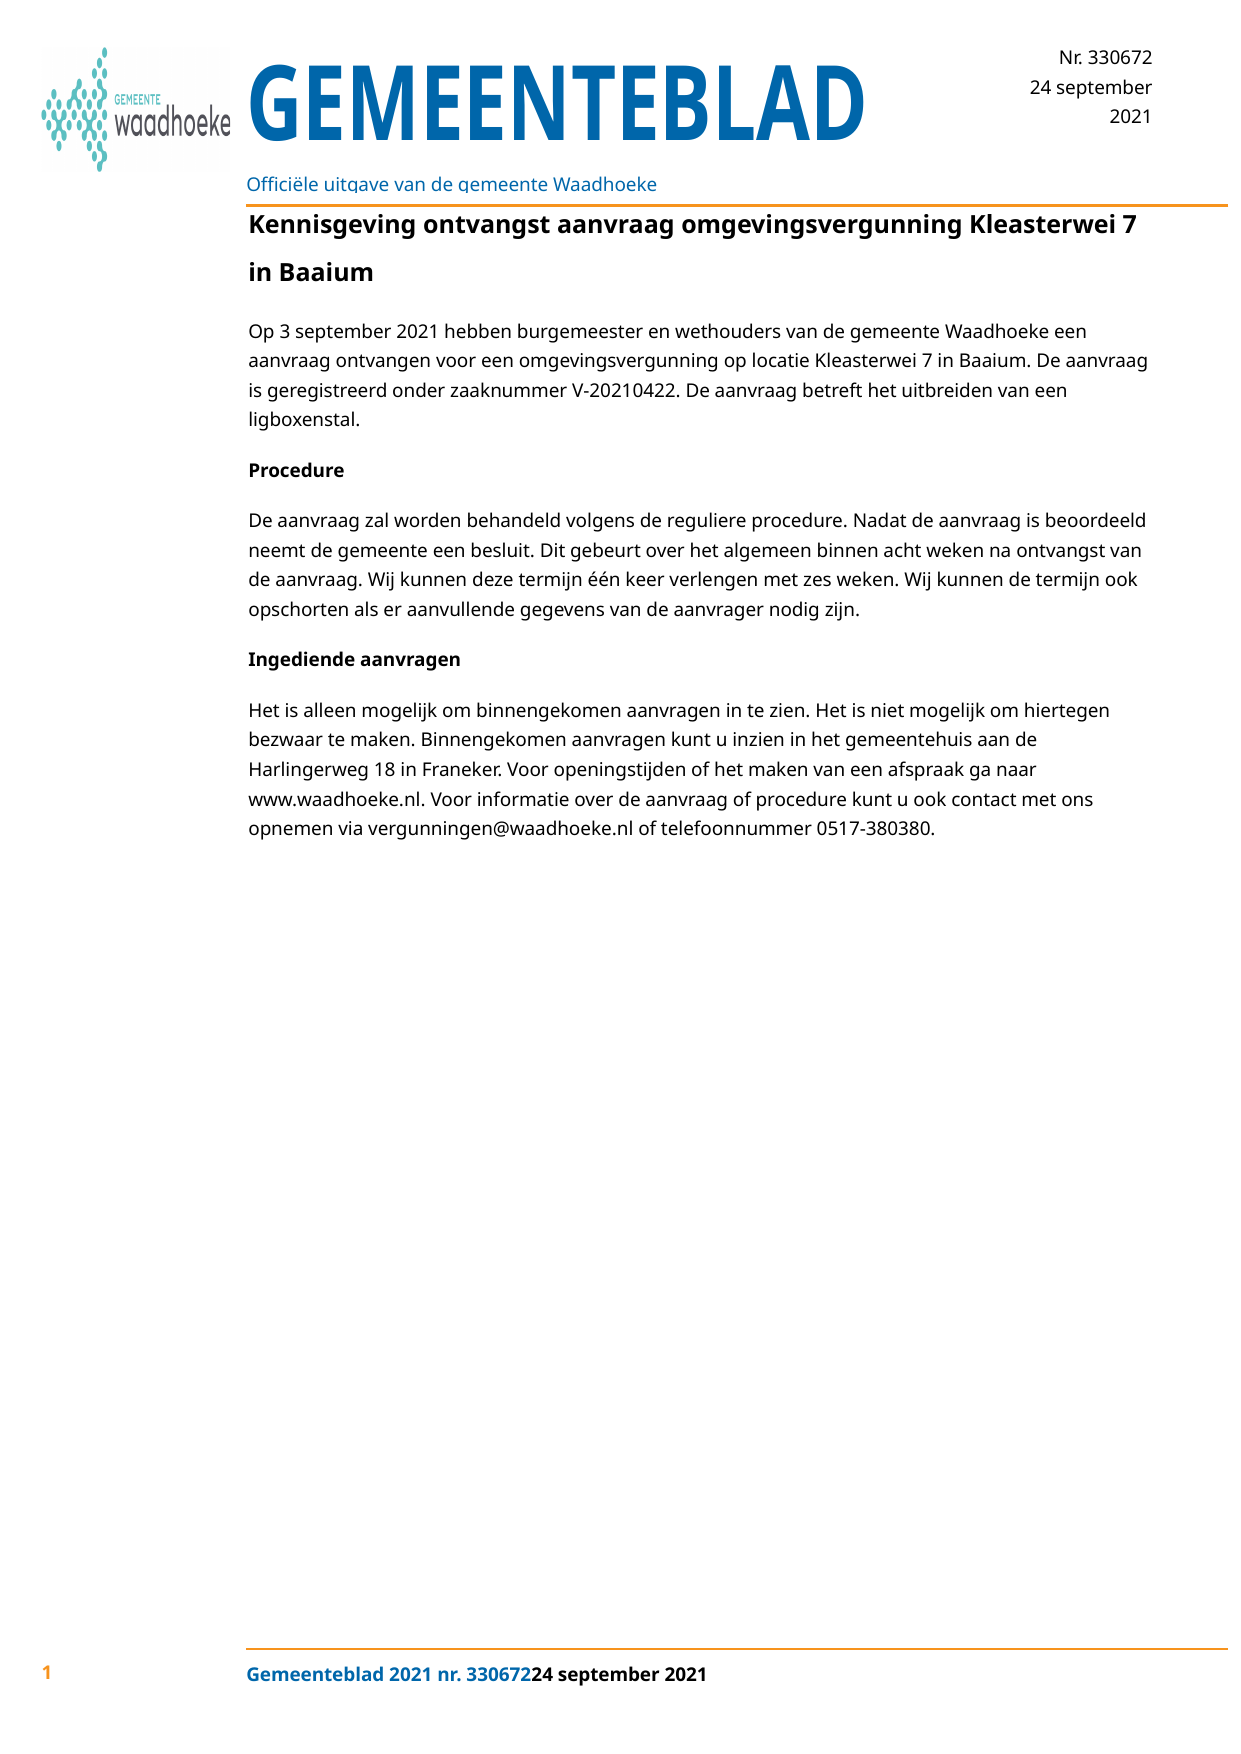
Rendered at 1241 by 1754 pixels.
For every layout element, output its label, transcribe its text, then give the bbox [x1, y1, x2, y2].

picture [41, 47, 231, 172]
text Procedure [248, 457, 1152, 483]
text De aanvraag zal worden behandeld volgens de reguliere procedure. Nadat de aanvraag is beoordeeld neemt de gemeente een besluit. Dit gebeurt over het algemeen binnen acht weken na ontvangst van de aanvraag. Wij kunnen deze termijn één keer verlengen met zes weken. Wij kunnen de termijn ook opschorten als er aanvullende gegevens van de aanvrager nodig zijn. [248, 507, 1152, 622]
text Kennisgeving ontvangst aanvraag omgevingsvergunning Kleasterwei 7 in Baaium [248, 207, 1152, 288]
text Ingediende aanvragen [248, 647, 1152, 672]
text Op 3 september 2021 hebben burgemeester en wethouders van de gemeente Waadhoeke een aanvraag ontvangen voor een omgevingsvergunning op locatie Kleasterwei 7 in Baaium. De aanvraag is geregistreerd onder zaaknummer V-20210422. De aanvraag betreft het uitbreiden van een ligboxenstal. [248, 318, 1152, 432]
text Het is alleen mogelijk om binnengekomen aanvragen in te zien. Het is niet mogelijk om hiertegen bezwaar te maken. Binnengekomen aanvragen kunt u inzien in het gemeentehuis aan de Harlingerweg 18 in Franeker. Voor openingstijden of het maken van een afspraak ga naar www.waadhoeke.nl. Voor informatie over de aanvraag of procedure kunt u ook contact met ons opnemen via vergunningen@waadhoeke.nl of telefoonnummer 0517-380380. [248, 697, 1152, 841]
